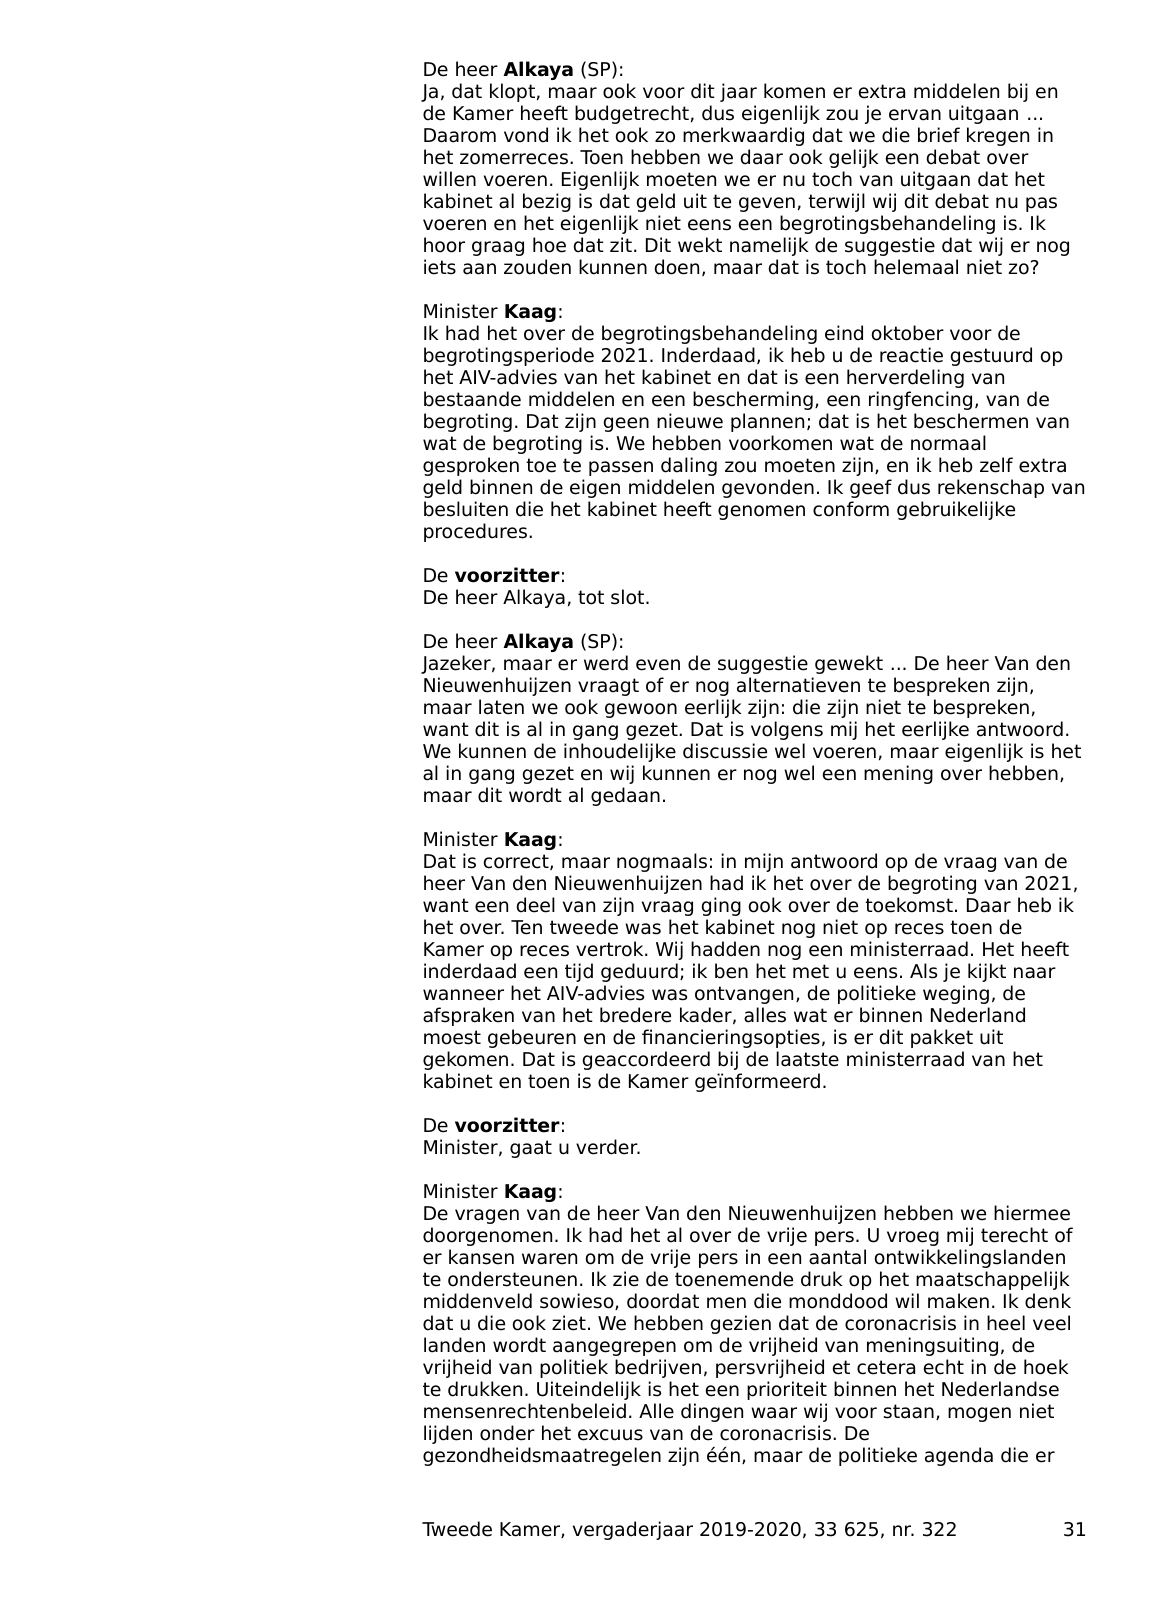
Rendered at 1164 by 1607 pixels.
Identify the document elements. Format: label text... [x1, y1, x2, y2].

text Minister Kaag: [422, 829, 1087, 851]
text De vragen van de heer Van den Nieuwenhuijzen hebben we hiermee doorgenomen. Ik had het al over de vrije pers. U vroeg mij terecht of er kansen waren om de vrije pers in een aantal ontwikkelingslanden te ondersteunen. Ik zie de toenemende druk op het maatschappelijk middenveld sowieso, doordat men die monddood wil maken. Ik denk dat u die ook ziet. We hebben gezien dat de coronacrisis in heel veel landen wordt aangegrepen om de vrijheid van meningsuiting, de vrijheid van politiek bedrijven, persvrijheid et cetera echt in de hoek te drukken. Uiteindelijk is het een prioriteit binnen het Nederlandse mensenrechtenbeleid. Alle dingen waar wij voor staan, mogen niet lijden onder het excuus van de coronacrisis. De gezondheidsmaatregelen zijn één, maar de politieke agenda die er [422, 1203, 1087, 1467]
text Jazeker, maar er werd even de suggestie gewekt ... De heer Van den Nieuwenhuijzen vraagt of er nog alternatieven te bespreken zijn, maar laten we ook gewoon eerlijk zijn: die zijn niet te bespreken, want dit is al in gang gezet. Dat is volgens mij het eerlijke antwoord. We kunnen de inhoudelijke discussie wel voeren, maar eigenlijk is het al in gang gezet en wij kunnen er nog wel een mening over hebben, maar dit wordt al gedaan. [422, 653, 1087, 807]
text Minister, gaat u verder. [422, 1137, 1087, 1159]
text Dat is correct, maar nogmaals: in mijn antwoord op de vraag van de heer Van den Nieuwenhuijzen had ik het over de begroting van 2021, want een deel van zijn vraag ging ook over de toekomst. Daar heb ik het over. Ten tweede was het kabinet nog niet op reces toen de Kamer op reces vertrok. Wij hadden nog een ministerraad. Het heeft inderdaad een tijd geduurd; ik ben het met u eens. Als je kijkt naar wanneer het AIV-advies was ontvangen, de politieke weging, de afspraken van het bredere kader, alles wat er binnen Nederland moest gebeuren en de financieringsopties, is er dit pakket uit gekomen. Dat is geaccordeerd bij de laatste ministerraad van het kabinet en toen is de Kamer geïnformeerd. [422, 851, 1087, 1093]
text De heer Alkaya, tot slot. [422, 587, 1087, 609]
text Ja, dat klopt, maar ook voor dit jaar komen er extra middelen bij en de Kamer heeft budgetrecht, dus eigenlijk zou je ervan uitgaan ... Daarom vond ik het ook zo merkwaardig dat we die brief kregen in het zomerreces. Toen hebben we daar ook gelijk een debat over willen voeren. Eigenlijk moeten we er nu toch van uitgaan dat het kabinet al bezig is dat geld uit te geven, terwijl wij dit debat nu pas voeren en het eigenlijk niet eens een begrotingsbehandeling is. Ik hoor graag hoe dat zit. Dit wekt namelijk de suggestie dat wij er nog iets aan zouden kunnen doen, maar dat is toch helemaal niet zo? [422, 81, 1087, 279]
text De heer Alkaya (SP): [422, 631, 1087, 653]
text De voorzitter: [422, 565, 1087, 587]
text Ik had het over de begrotingsbehandeling eind oktober voor de begrotingsperiode 2021. Inderdaad, ik heb u de reactie gestuurd op het AIV-advies van het kabinet en dat is een herverdeling van bestaande middelen en een bescherming, een ringfencing, van de begroting. Dat zijn geen nieuwe plannen; dat is het beschermen van wat de begroting is. We hebben voorkomen wat de normaal gesproken toe te passen daling zou moeten zijn, en ik heb zelf extra geld binnen de eigen middelen gevonden. Ik geef dus rekenschap van besluiten die het kabinet heeft genomen conform gebruikelijke procedures. [422, 323, 1087, 543]
text Minister Kaag: [422, 1181, 1087, 1203]
text De heer Alkaya (SP): [422, 59, 1087, 81]
text Minister Kaag: [422, 301, 1087, 323]
text De voorzitter: [422, 1115, 1087, 1137]
